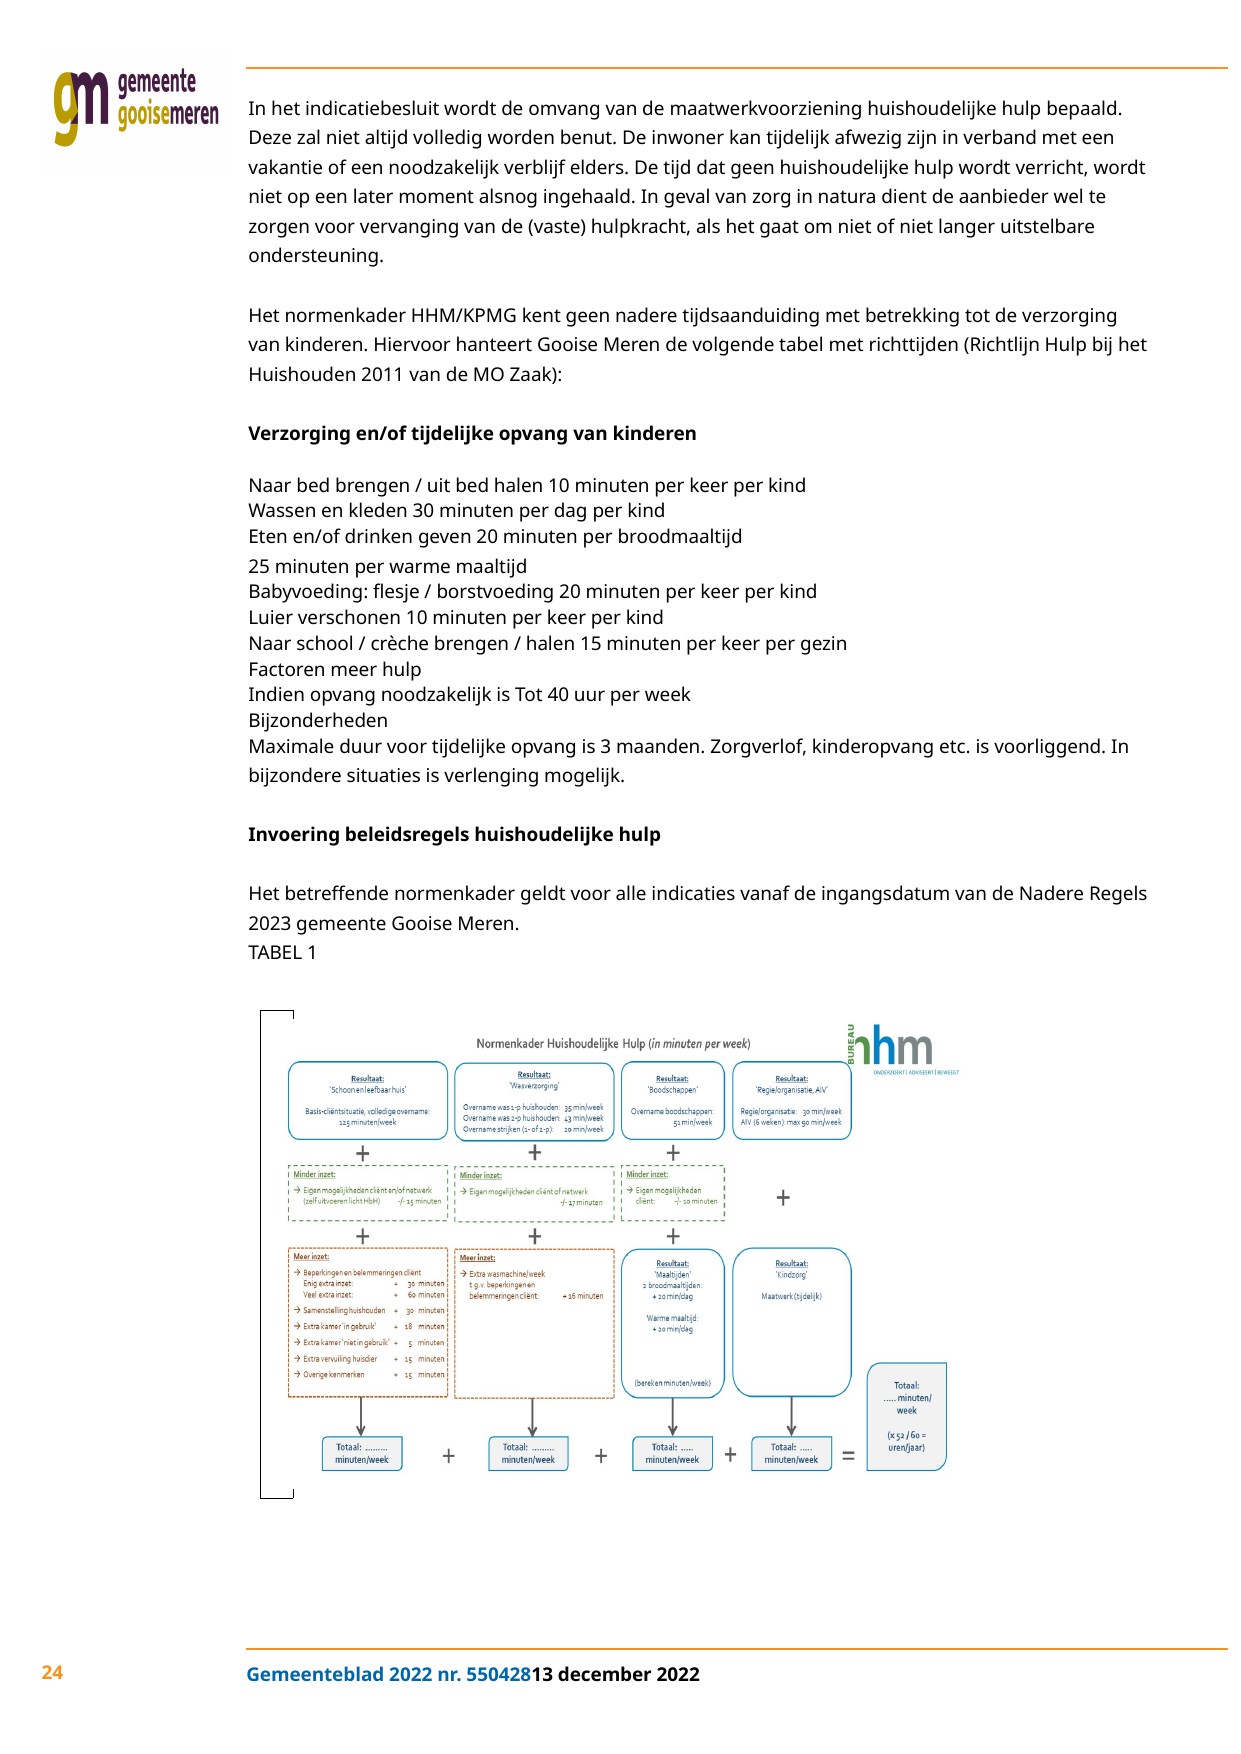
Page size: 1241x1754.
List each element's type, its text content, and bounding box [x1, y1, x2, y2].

table_cell Wassen en kleden 30 minuten per dag per kind [248, 498, 1152, 523]
table_cell Bijzonderheden [248, 707, 1152, 733]
table_cell Maximale duur voor tijdelijke opvang is 3 maanden. Zorgverlof, kinderopvang etc. is voorliggend. In bijzondere situaties is verlenging mogelijk. [248, 733, 1152, 788]
text Het normenkader HHM/KPMG kent geen nadere tijdsaanduiding met betrekking tot de verzorging van kinderen. Hiervoor hanteert Gooise Meren de volgende tabel met richttijden (Richtlijn Hulp bij het Huishouden 2011 van de MO Zaak): [248, 302, 1152, 387]
text TABEL 1 [248, 939, 1152, 965]
table_cell Eten en/of drinken geven 20 minuten per broodmaaltijd 25 minuten per warme maaltijd [248, 523, 1152, 578]
picture [268, 1019, 978, 1489]
table_header Verzorging en/of tijdelijke opvang van kinderen [248, 420, 1152, 446]
table_cell Luier verschonen 10 minuten per keer per kind [248, 604, 1152, 630]
text Het betreffende normenkader geldt voor alle indicaties vanaf de ingangsdatum van de Nadere Regels 2023 gemeente Gooise Meren. [248, 880, 1152, 936]
table_cell [248, 446, 1152, 472]
picture [41, 47, 231, 172]
table_cell Naar school / crèche brengen / halen 15 minuten per keer per gezin [248, 630, 1152, 656]
text In het indicatiebesluit wordt de omvang van de maatwerkvoorziening huishoudelijke hulp bepaald. Deze zal niet altijd volledig worden benut. De inwoner kan tijdelijk afwezig zijn in verband met een vakantie of een noodzakelijk verblijf elders. De tijd dat geen huishoudelijke hulp wordt verricht, wordt niet op een later moment alsnog ingehaald. In geval van zorg in natura dient de aanbieder wel te zorgen voor vervanging van de (vaste) hulpkracht, als het gaat om niet of niet langer uitstelbare ondersteuning. [248, 95, 1152, 268]
text Invoering beleidsregels huishoudelijke hulp [248, 821, 1152, 847]
table_cell Naar bed brengen / uit bed halen 10 minuten per keer per kind [248, 472, 1152, 497]
table_cell Factoren meer hulp [248, 656, 1152, 681]
table_cell Babyvoeding: flesje / borstvoeding 20 minuten per keer per kind [248, 579, 1152, 604]
table_cell Indien opvang noodzakelijk is Tot 40 uur per week [248, 681, 1152, 707]
